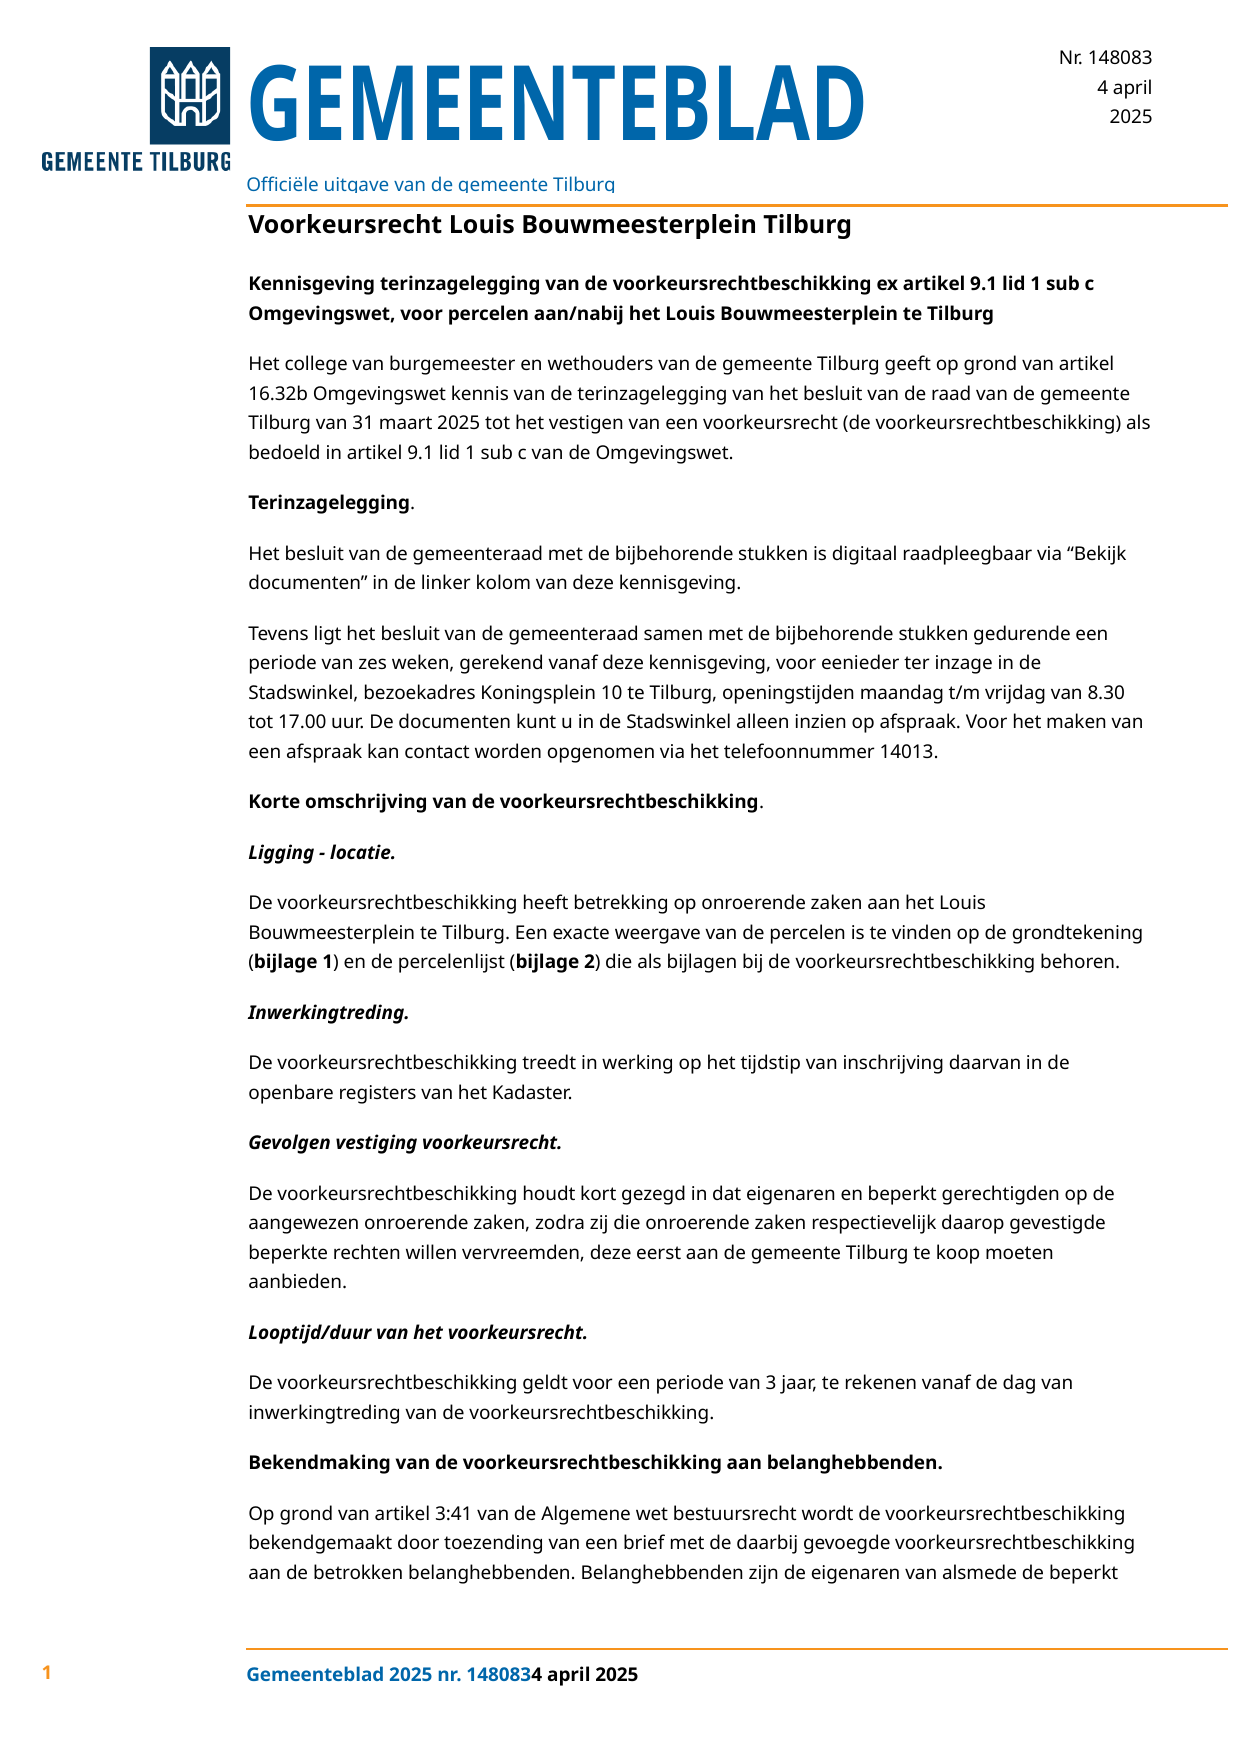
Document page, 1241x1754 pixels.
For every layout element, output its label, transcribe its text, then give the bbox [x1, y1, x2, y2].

text De voorkeursrechtbeschikking houdt kort gezegd in dat eigenaren en beperkt gerechtigden op de aangewezen onroerende zaken, zodra zij die onroerende zaken respectievelijk daarop gevestigde beperkte rechten willen vervreemden, deze eerst aan de gemeente Tilburg te koop moeten aanbieden. [248, 1180, 1152, 1294]
text De voorkeursrechtbeschikking geldt voor een periode van 3 jaar, te rekenen vanaf de dag van inwerkingtreding van de voorkeursrechtbeschikking. [248, 1369, 1152, 1425]
text Bekendmaking van de voorkeursrechtbeschikking aan belanghebbenden. [248, 1449, 1152, 1475]
text Inwerkingtreding. [248, 999, 1152, 1025]
text Terinzagelegging. [248, 489, 1152, 515]
text Tevens ligt het besluit van de gemeenteraad samen met de bijbehorende stukken gedurende een periode van zes weken, gerekend vanaf deze kennisgeving, voor eenieder ter inzage in de Stadswinkel, bezoekadres Koningsplein 10 te Tilburg, openingstijden maandag t/m vrijdag van 8.30 tot 17.00 uur. De documenten kunt u in de Stadswinkel alleen inzien op afspraak. Voor het maken van een afspraak kan contact worden opgenomen via het telefoonnummer 14013. [248, 620, 1152, 764]
picture [41, 47, 231, 172]
text Op grond van artikel 3:41 van de Algemene wet bestuursrecht wordt de voorkeursrechtbeschikking bekendgemaakt door toezending van een brief met de daarbij gevoegde voorkeursrechtbeschikking aan de betrokken belanghebbenden. Belanghebbenden zijn de eigenaren van alsmede de beperkt [248, 1500, 1152, 1585]
text De voorkeursrechtbeschikking treedt in werking op het tijdstip van inschrijving daarvan in de openbare registers van het Kadaster. [248, 1049, 1152, 1105]
text Het college van burgemeester en wethouders van de gemeente Tilburg geeft op grond van artikel 16.32b Omgevingswet kennis van de terinzagelegging van het besluit van de raad van de gemeente Tilburg van 31 maart 2025 tot het vestigen van een voorkeursrecht (de voorkeursrechtbeschikking) als bedoeld in artikel 9.1 lid 1 sub c van de Omgevingswet. [248, 350, 1152, 465]
text Gevolgen vestiging voorkeursrecht. [248, 1129, 1152, 1155]
text Looptijd/duur van het voorkeursrecht. [248, 1319, 1152, 1345]
text Kennisgeving terinzagelegging van de voorkeursrechtbeschikking ex artikel 9.1 lid 1 sub c Omgevingswet, voor percelen aan/nabij het Louis Bouwmeesterplein te Tilburg [248, 270, 1152, 326]
text Ligging - locatie. [248, 839, 1152, 865]
text De voorkeursrechtbeschikking heeft betrekking op onroerende zaken aan het Louis Bouwmeesterplein te Tilburg. Een exacte weergave van de percelen is te vinden op de grondtekening (bijlage 1) en de percelenlijst (bijlage 2) die als bijlagen bij de voorkeursrechtbeschikking behoren. [248, 889, 1152, 974]
text Het besluit van de gemeenteraad met de bijbehorende stukken is digitaal raadpleegbaar via “Bekijk documenten” in de linker kolom van deze kennisgeving. [248, 540, 1152, 595]
text Korte omschrijving van de voorkeursrechtbeschikking. [248, 789, 1152, 814]
text Voorkeursrecht Louis Bouwmeesterplein Tilburg [248, 207, 1152, 241]
